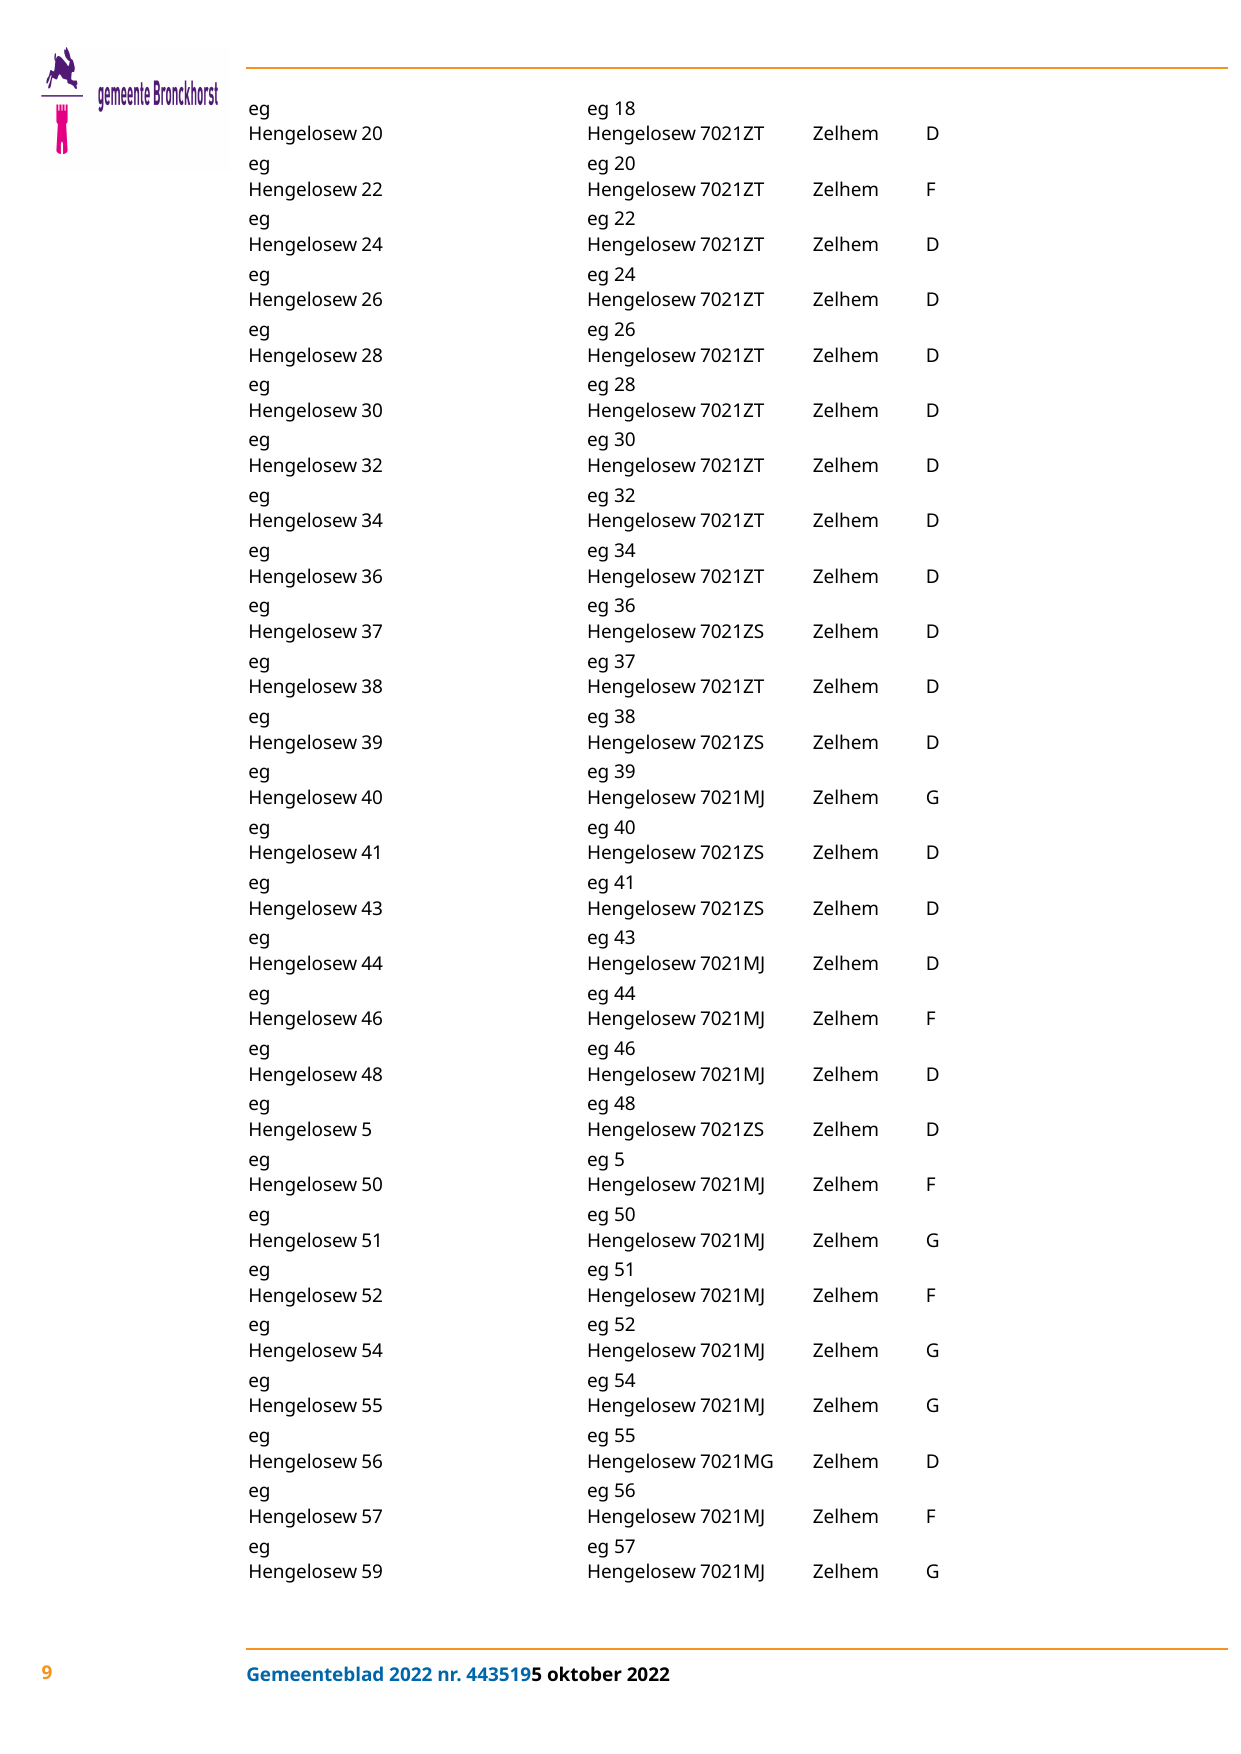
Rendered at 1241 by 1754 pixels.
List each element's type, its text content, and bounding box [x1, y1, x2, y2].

table_cell eg [248, 95, 361, 121]
table_cell Hengeloseweg 34 [587, 508, 700, 563]
table_cell 37 [361, 618, 474, 674]
table_cell D [926, 397, 1038, 452]
table_cell 22 [361, 176, 474, 231]
table_cell 7021ZT [700, 397, 813, 452]
table_cell 41 [361, 840, 474, 895]
table_cell 7021ZT [700, 508, 813, 563]
table_cell Zelhem [813, 286, 926, 342]
table_cell 7021MJ [700, 1227, 813, 1282]
table_cell 7021MJ [700, 1503, 813, 1559]
table_cell Hengeloseweg [248, 286, 361, 342]
table_cell 7021MJ [700, 1559, 813, 1584]
table_cell [1039, 1559, 1152, 1584]
table_cell Hengeloseweg [248, 950, 361, 1006]
table_cell G [926, 1338, 1038, 1393]
table_cell [1039, 729, 1152, 784]
table_cell [474, 121, 587, 176]
table_cell Hengeloseweg 48 [587, 1061, 700, 1116]
table_cell [474, 1503, 587, 1559]
table_cell 20 [361, 121, 474, 176]
table_cell D [926, 1061, 1038, 1116]
table_cell Hengelosew [587, 1559, 700, 1584]
table_cell [1039, 950, 1152, 1006]
table_cell Hengeloseweg [248, 674, 361, 729]
table_cell Hengeloseweg [248, 618, 361, 674]
table_cell [474, 1338, 587, 1393]
table_cell D [926, 1116, 1038, 1171]
table_cell [474, 950, 587, 1006]
table_cell [474, 453, 587, 508]
table_cell D [926, 840, 1038, 895]
table_cell Zelhem [813, 1116, 926, 1171]
table_cell 7021ZT [700, 286, 813, 342]
table_cell Hengeloseweg 37 [587, 618, 700, 674]
table_cell Hengeloseweg 51 [587, 1227, 700, 1282]
table_cell 7021ZS [700, 618, 813, 674]
table_cell Zelhem [813, 1448, 926, 1503]
table_cell Hengeloseweg 41 [587, 840, 700, 895]
table_cell [1039, 563, 1152, 618]
table_cell 52 [361, 1282, 474, 1337]
table_cell Hengeloseweg [248, 453, 361, 508]
table_cell Zelhem [813, 1061, 926, 1116]
table_cell Hengeloseweg 24 [587, 231, 700, 286]
table_cell Zelhem [813, 1171, 926, 1227]
table_cell Zelhem [813, 508, 926, 563]
table_cell 57 [361, 1503, 474, 1559]
table_cell Hengeloseweg 39 [587, 729, 700, 784]
table_cell Hengeloseweg 36 [587, 563, 700, 618]
table_cell Hengeloseweg [248, 1116, 361, 1171]
table_cell [474, 1393, 587, 1448]
table_cell F [926, 176, 1038, 231]
table_cell [474, 840, 587, 895]
table_cell D [926, 286, 1038, 342]
table_cell 5 [361, 1116, 474, 1171]
table_cell [474, 1559, 587, 1584]
table_cell Hengeloseweg 28 [587, 342, 700, 397]
table_cell [474, 397, 587, 452]
table_cell D [926, 231, 1038, 286]
table_cell [1039, 1448, 1152, 1503]
table_cell Hengeloseweg [248, 1393, 361, 1448]
table_cell 50 [361, 1171, 474, 1227]
table_cell [1039, 1393, 1152, 1448]
table_cell Zelhem [813, 729, 926, 784]
table_cell Hengeloseweg 40 [587, 784, 700, 839]
table_cell [1039, 618, 1152, 674]
table_cell 32 [361, 453, 474, 508]
table_cell [1039, 1503, 1152, 1559]
table_cell Hengelosew [248, 1559, 361, 1584]
table_cell Zelhem [813, 950, 926, 1006]
table_cell [1039, 1282, 1152, 1337]
table_cell G [926, 1559, 1038, 1584]
table_cell 7021ZS [700, 729, 813, 784]
table_cell 38 [361, 674, 474, 729]
table_cell 7021MJ [700, 1061, 813, 1116]
table_cell [1039, 895, 1152, 950]
table_cell Hengeloseweg [248, 895, 361, 950]
table_cell Zelhem [813, 1559, 926, 1584]
table_cell [474, 618, 587, 674]
table_cell [1039, 342, 1152, 397]
table_cell F [926, 1171, 1038, 1227]
table_cell [474, 231, 587, 286]
table_cell [1039, 1338, 1152, 1393]
table_cell Hengeloseweg [248, 397, 361, 452]
table_cell [474, 342, 587, 397]
table_cell [1039, 1006, 1152, 1061]
table_cell [474, 1227, 587, 1282]
table_cell Hengeloseweg [248, 176, 361, 231]
table_cell [1039, 397, 1152, 452]
table_cell Zelhem [813, 1282, 926, 1337]
table_cell [474, 784, 587, 839]
table_cell Zelhem [813, 397, 926, 452]
table_cell Hengeloseweg [248, 342, 361, 397]
table_cell Hengeloseweg 5 [587, 1116, 700, 1171]
table_cell 24 [361, 231, 474, 286]
table_cell Hengeloseweg [248, 1338, 361, 1393]
table_cell [1039, 453, 1152, 508]
table_cell Hengeloseweg 50 [587, 1171, 700, 1227]
table_cell 26 [361, 286, 474, 342]
table_cell G [926, 784, 1038, 839]
table_cell 7021ZT [700, 563, 813, 618]
table_cell G [926, 1393, 1038, 1448]
table_cell [474, 1116, 587, 1171]
table_cell Hengeloseweg 46 [587, 1006, 700, 1061]
table_cell Zelhem [813, 453, 926, 508]
table_cell D [926, 121, 1038, 176]
table_cell [1039, 1061, 1152, 1116]
table_cell Hengeloseweg 55 [587, 1393, 700, 1448]
table_cell Zelhem [813, 840, 926, 895]
table_cell D [926, 618, 1038, 674]
table_cell Hengeloseweg 56 [587, 1448, 700, 1503]
table_cell [1039, 674, 1152, 729]
table_cell [474, 1448, 587, 1503]
table_cell 7021MJ [700, 1171, 813, 1227]
table_cell [474, 729, 587, 784]
table_cell 7021ZT [700, 121, 813, 176]
table_cell 44 [361, 950, 474, 1006]
table_cell [1039, 121, 1152, 176]
table_cell Zelhem [813, 563, 926, 618]
table_cell [474, 1171, 587, 1227]
table_cell 7021ZT [700, 674, 813, 729]
table_cell Zelhem [813, 618, 926, 674]
table_cell F [926, 1282, 1038, 1337]
table_cell [474, 1006, 587, 1061]
table_cell Hengeloseweg [248, 1061, 361, 1116]
table_cell 55 [361, 1393, 474, 1448]
table_cell D [926, 342, 1038, 397]
table_cell Zelhem [813, 895, 926, 950]
table_cell Hengeloseweg [248, 1227, 361, 1282]
table_cell Zelhem [813, 1393, 926, 1448]
table_cell Hengeloseweg [248, 1503, 361, 1559]
table_cell Hengeloseweg 54 [587, 1338, 700, 1393]
table_cell 48 [361, 1061, 474, 1116]
table_cell D [926, 674, 1038, 729]
table_cell Hengeloseweg 32 [587, 453, 700, 508]
table_cell 7021ZT [700, 176, 813, 231]
table_cell Zelhem [813, 1227, 926, 1282]
table_cell Hengeloseweg [248, 508, 361, 563]
table_cell 40 [361, 784, 474, 839]
table_cell [1039, 1116, 1152, 1171]
table_cell 7021MJ [700, 784, 813, 839]
table_cell D [926, 895, 1038, 950]
table_cell Hengeloseweg [248, 1448, 361, 1503]
table_cell Zelhem [813, 121, 926, 176]
table_cell [474, 95, 587, 121]
table_cell [361, 95, 474, 121]
table_cell Hengeloseweg 20 [587, 121, 700, 176]
table_cell [1039, 840, 1152, 895]
table_cell 36 [361, 563, 474, 618]
table_cell Zelhem [813, 342, 926, 397]
table_cell 30 [361, 397, 474, 452]
table_cell [474, 1061, 587, 1116]
table_cell Hengeloseweg 57 [587, 1503, 700, 1559]
table_cell Zelhem [813, 1006, 926, 1061]
table_cell 7021MG [700, 1448, 813, 1503]
table_cell D [926, 508, 1038, 563]
table_cell [474, 286, 587, 342]
table_cell [1039, 176, 1152, 231]
table_cell 7021MJ [700, 1393, 813, 1448]
table_cell 56 [361, 1448, 474, 1503]
table_cell Hengeloseweg 26 [587, 286, 700, 342]
table_cell D [926, 950, 1038, 1006]
table_cell 28 [361, 342, 474, 397]
table_cell [474, 895, 587, 950]
table_cell 7021MJ [700, 1006, 813, 1061]
table_cell 7021ZS [700, 895, 813, 950]
table_cell Hengeloseweg [248, 1171, 361, 1227]
table_cell Zelhem [813, 674, 926, 729]
table_cell 46 [361, 1006, 474, 1061]
table_cell [1039, 286, 1152, 342]
table_cell [474, 674, 587, 729]
table_cell [926, 95, 1038, 121]
table_cell D [926, 729, 1038, 784]
table_cell Hengeloseweg 30 [587, 397, 700, 452]
table_cell [474, 563, 587, 618]
table_cell 7021MJ [700, 1282, 813, 1337]
table_cell 7021MJ [700, 950, 813, 1006]
table_cell Hengeloseweg [248, 563, 361, 618]
table_cell [1039, 231, 1152, 286]
table_cell [474, 508, 587, 563]
table_cell Hengeloseweg [248, 231, 361, 286]
table_cell [1039, 784, 1152, 839]
table_cell 7021ZT [700, 342, 813, 397]
table_cell Hengeloseweg [248, 121, 361, 176]
table_cell Zelhem [813, 1503, 926, 1559]
table_cell 7021ZT [700, 231, 813, 286]
table_cell 59 [361, 1559, 474, 1584]
table_cell 39 [361, 729, 474, 784]
table_cell 43 [361, 895, 474, 950]
table_cell F [926, 1503, 1038, 1559]
table_cell [813, 95, 926, 121]
table_cell D [926, 563, 1038, 618]
table_cell Hengeloseweg 43 [587, 895, 700, 950]
table_cell 7021MJ [700, 1338, 813, 1393]
table_cell Hengeloseweg 44 [587, 950, 700, 1006]
table_cell Hengeloseweg [248, 729, 361, 784]
table_cell D [926, 453, 1038, 508]
table_cell [1039, 1171, 1152, 1227]
table_cell Zelhem [813, 176, 926, 231]
table_cell 7021ZT [700, 453, 813, 508]
table_cell [1039, 508, 1152, 563]
table_cell Zelhem [813, 1338, 926, 1393]
table_cell Hengeloseweg 52 [587, 1282, 700, 1337]
table_cell Hengeloseweg 22 [587, 176, 700, 231]
table_cell [474, 176, 587, 231]
table_cell Hengeloseweg [248, 784, 361, 839]
table_cell [700, 95, 813, 121]
table_cell Hengeloseweg [248, 1282, 361, 1337]
table_cell Hengeloseweg [248, 840, 361, 895]
table_cell Hengeloseweg 38 [587, 674, 700, 729]
table_cell G [926, 1227, 1038, 1282]
table_cell [474, 1282, 587, 1337]
table_cell F [926, 1006, 1038, 1061]
table_cell D [926, 1448, 1038, 1503]
table_cell [1039, 1227, 1152, 1282]
table_cell 34 [361, 508, 474, 563]
table_cell 51 [361, 1227, 474, 1282]
picture [41, 47, 231, 172]
table_cell Hengeloseweg [248, 1006, 361, 1061]
table_cell 7021ZS [700, 1116, 813, 1171]
table_cell Zelhem [813, 231, 926, 286]
table_cell Zelhem [813, 784, 926, 839]
table_cell 54 [361, 1338, 474, 1393]
table_cell 7021ZS [700, 840, 813, 895]
table_cell eg 18 [587, 95, 700, 121]
table_cell [1039, 95, 1152, 121]
